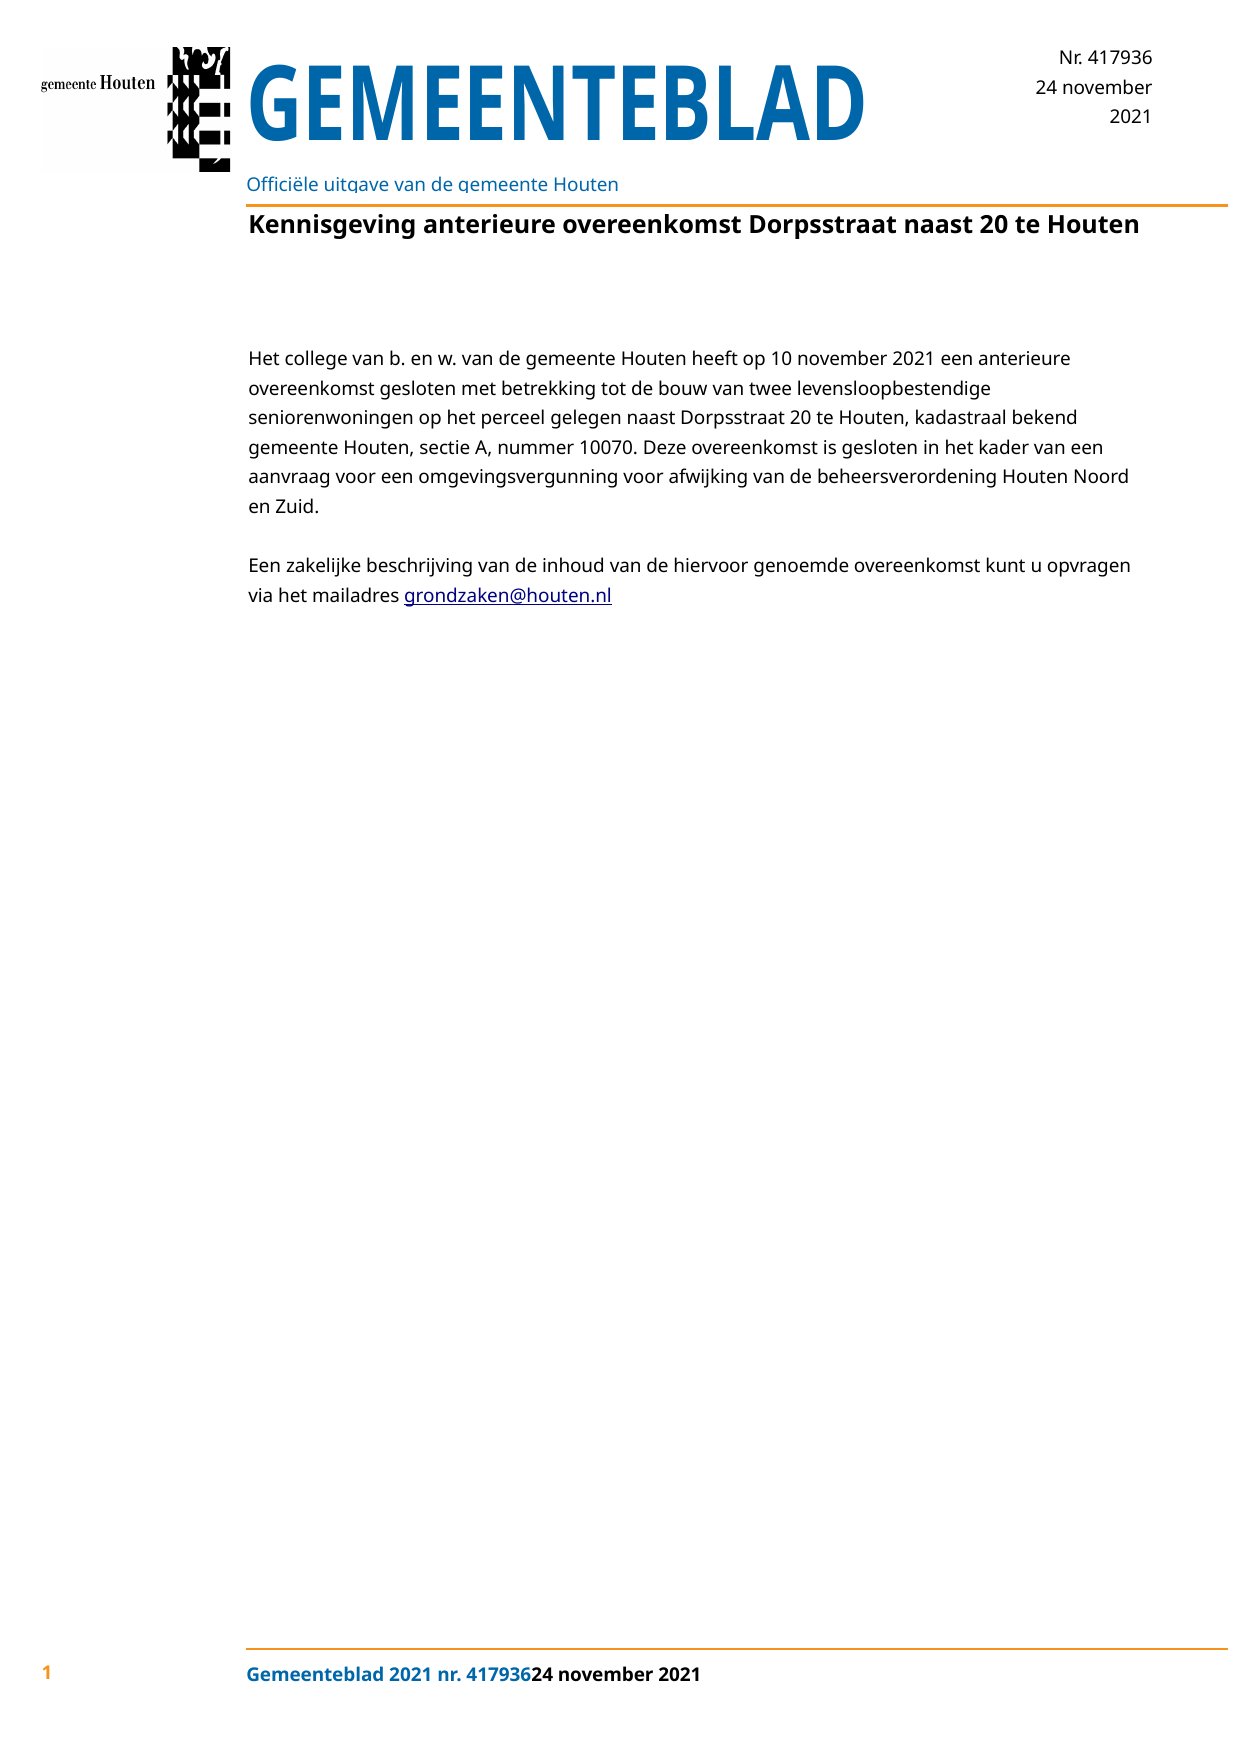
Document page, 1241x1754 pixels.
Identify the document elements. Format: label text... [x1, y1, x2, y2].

text Een zakelijke beschrijving van de inhoud van de hiervoor genoemde overeenkomst kunt u opvragen via het mailadres grondzaken@houten.nl [248, 552, 1152, 608]
text Het college van b. en w. van de gemeente Houten heeft op 10 november 2021 een anterieure overeenkomst gesloten met betrekking tot de bouw van twee levensloopbestendige seniorenwoningen op het perceel gelegen naast Dorpsstraat 20 te Houten, kadastraal bekend gemeente Houten, sectie A, nummer 10070. Deze overeenkomst is gesloten in het kader van een aanvraag voor een omgevingsvergunning voor afwijking van de beheersverordening Houten Noord en Zuid. [248, 345, 1152, 519]
picture [41, 47, 231, 172]
text Kennisgeving anterieure overeenkomst Dorpsstraat naast 20 te Houten [248, 207, 1152, 241]
